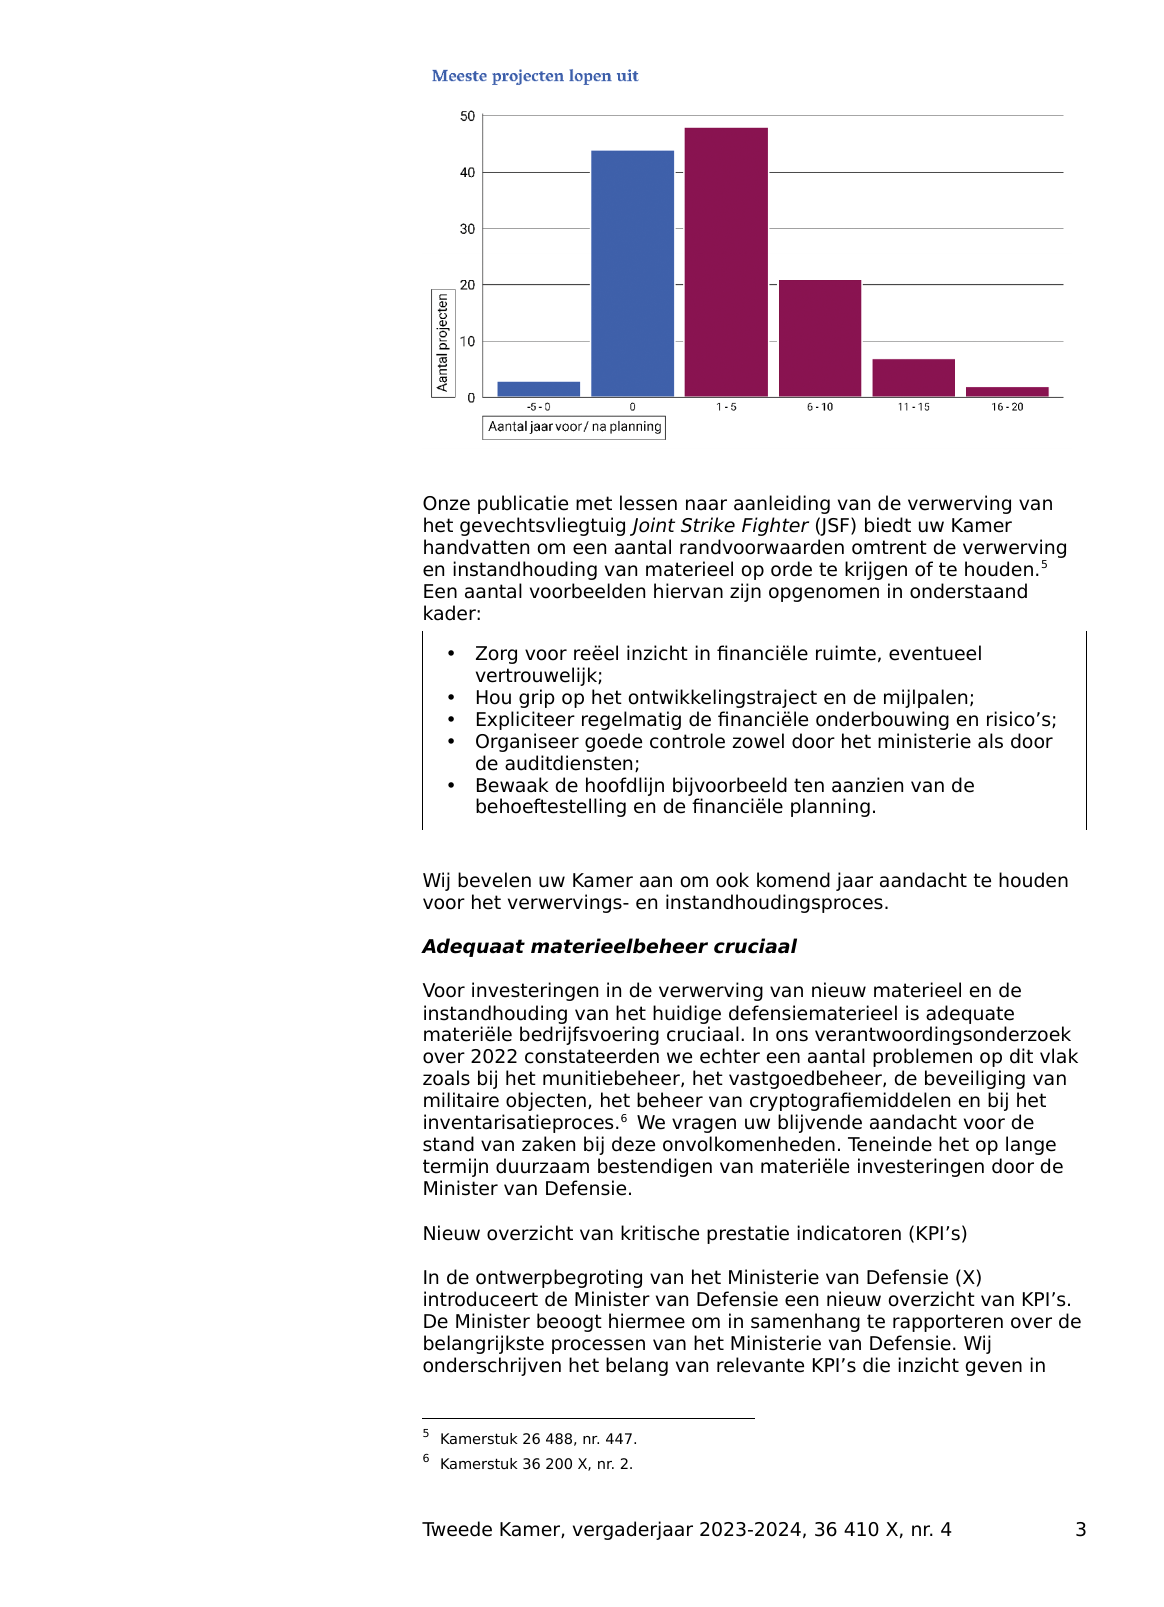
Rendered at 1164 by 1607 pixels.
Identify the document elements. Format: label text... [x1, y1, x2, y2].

subtitle Adequaat materieelbeheer cruciaal [422, 936, 1087, 958]
picture [422, 59, 1072, 449]
subtitle Nieuw overzicht van kritische prestatie indicatoren (KPI’s) [422, 1222, 1087, 1244]
text Wij bevelen uw Kamer aan om ook komend jaar aandacht te houden voor het verwervings- en instandhoudingsproces. [422, 870, 1087, 914]
text Kamerstuk 26 488, nr. 447. [422, 1427, 1087, 1449]
text Kamerstuk 36 200 X, nr. 2. [422, 1452, 1087, 1474]
text Onze publicatie met lessen naar aanleiding van de verwerving van het gevechtsvliegtuig Joint Strike Fighter (JSF) biedt uw Kamer handvatten om een aantal randvoorwaarden omtrent de verwerving en instandhouding van materieel op orde te krijgen of te houden. Een aantal voorbeelden hiervan zijn opgenomen in onderstaand kader: [422, 493, 1087, 625]
table_header • Zorg voor reëel inzicht in financiële ruimte, eventueel vertrouwelijk; • Hou grip op het ontwikkelingstraject en de mijlpalen; • Expliciteer regelmatig de financiële onderbouwing en risico’s; • Organiseer goede controle zowel door het ministerie als door de auditdiensten; • Bewaak de hoofdlijn bijvoorbeeld ten aanzien van de behoeftestelling en de financiële planning. [423, 631, 1086, 830]
text In de ontwerpbegroting van het Ministerie van Defensie (X) introduceert de Minister van Defensie een nieuw overzicht van KPI’s. De Minister beoogt hiermee om in samenhang te rapporteren over de belangrijkste processen van het Ministerie van Defensie. Wij onderschrijven het belang van relevante KPI’s die inzicht geven in [422, 1267, 1087, 1376]
text Voor investeringen in de verwerving van nieuw materieel en de instandhouding van het huidige defensiematerieel is adequate materiële bedrijfsvoering cruciaal. In ons verantwoordingsonderzoek over 2022 constateerden we echter een aantal problemen op dit vlak zoals bij het munitiebeheer, het vastgoedbeheer, de beveiliging van militaire objecten, het beheer van cryptografiemiddelen en bij het inventarisatieproces. We vragen uw blijvende aandacht voor de stand van zaken bij deze onvolkomenheden. Teneinde het op lange termijn duurzaam bestendigen van materiële investeringen door de Minister van Defensie. [422, 980, 1087, 1200]
